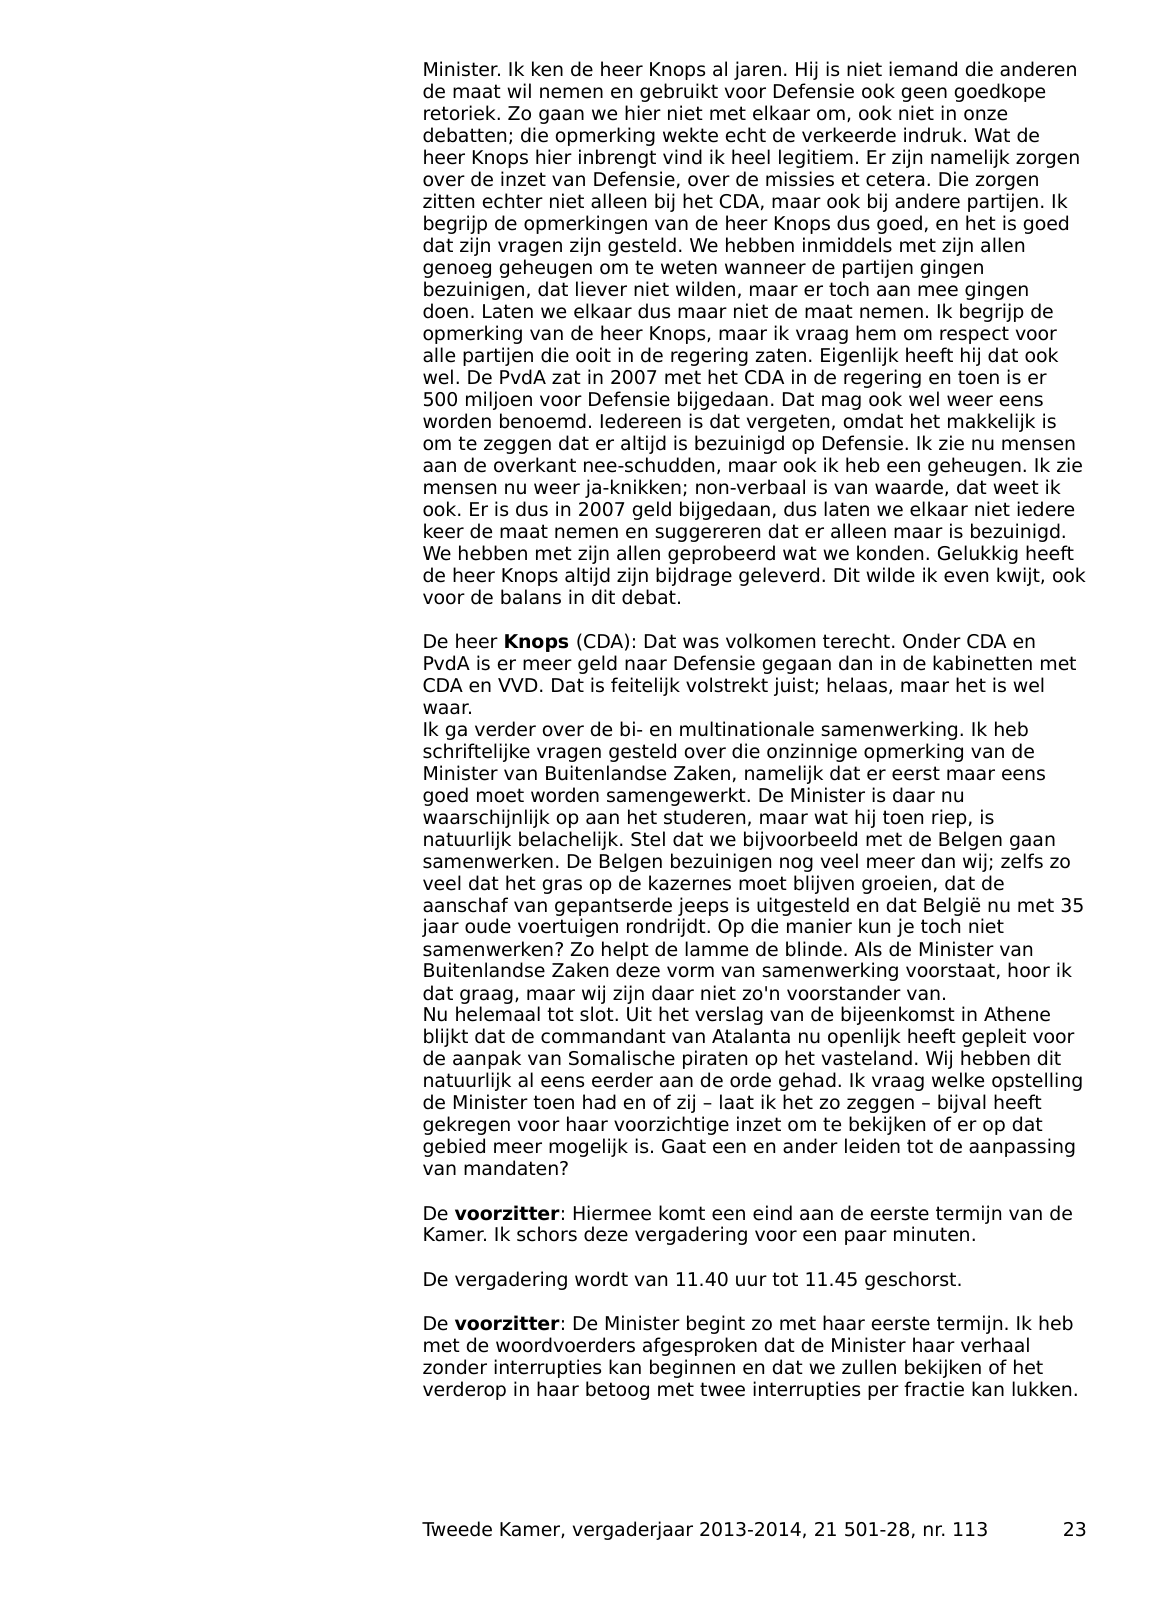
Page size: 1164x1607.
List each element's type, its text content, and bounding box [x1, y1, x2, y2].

text De voorzitter: De Minister begint zo met haar eerste termijn. Ik heb met de woordvoerders afgesproken dat de Minister haar verhaal zonder interrupties kan beginnen en dat we zullen bekijken of het verderop in haar betoog met twee interrupties per fractie kan lukken. [422, 1313, 1087, 1401]
text De voorzitter: Hiermee komt een eind aan de eerste termijn van de Kamer. Ik schors deze vergadering voor een paar minuten. [422, 1202, 1087, 1246]
text Nu helemaal tot slot. Uit het verslag van de bijeenkomst in Athene blijkt dat de commandant van Atalanta nu openlijk heeft gepleit voor de aanpak van Somalische piraten op het vasteland. Wij hebben dit natuurlijk al eens eerder aan de orde gehad. Ik vraag welke opstelling de Minister toen had en of zij – laat ik het zo zeggen – bijval heeft gekregen voor haar voorzichtige inzet om te bekijken of er op dat gebied meer mogelijk is. Gaat een en ander leiden tot de aanpassing van mandaten? [422, 1004, 1087, 1180]
text Minister. Ik ken de heer Knops al jaren. Hij is niet iemand die anderen de maat wil nemen en gebruikt voor Defensie ook geen goedkope retoriek. Zo gaan we hier niet met elkaar om, ook niet in onze debatten; die opmerking wekte echt de verkeerde indruk. Wat de heer Knops hier inbrengt vind ik heel legitiem. Er zijn namelijk zorgen over de inzet van Defensie, over de missies et cetera. Die zorgen zitten echter niet alleen bij het CDA, maar ook bij andere partijen. Ik begrijp de opmerkingen van de heer Knops dus goed, en het is goed dat zijn vragen zijn gesteld. We hebben inmiddels met zijn allen genoeg geheugen om te weten wanneer de partijen gingen bezuinigen, dat liever niet wilden, maar er toch aan mee gingen doen. Laten we elkaar dus maar niet de maat nemen. Ik begrijp de opmerking van de heer Knops, maar ik vraag hem om respect voor alle partijen die ooit in de regering zaten. Eigenlijk heeft hij dat ook wel. De PvdA zat in 2007 met het CDA in de regering en toen is er 500 miljoen voor Defensie bijgedaan. Dat mag ook wel weer eens worden benoemd. Iedereen is dat vergeten, omdat het makkelijk is om te zeggen dat er altijd is bezuinigd op Defensie. Ik zie nu mensen aan de overkant nee-schudden, maar ook ik heb een geheugen. Ik zie mensen nu weer ja-knikken; non-verbaal is van waarde, dat weet ik ook. Er is dus in 2007 geld bijgedaan, dus laten we elkaar niet iedere keer de maat nemen en suggereren dat er alleen maar is bezuinigd. We hebben met zijn allen geprobeerd wat we konden. Gelukkig heeft de heer Knops altijd zijn bijdrage geleverd. Dit wilde ik even kwijt, ook voor de balans in dit debat. [422, 59, 1087, 608]
text De heer Knops (CDA): Dat was volkomen terecht. Onder CDA en PvdA is er meer geld naar Defensie gegaan dan in de kabinetten met CDA en VVD. Dat is feitelijk volstrekt juist; helaas, maar het is wel waar. [422, 631, 1087, 719]
text Ik ga verder over de bi- en multinationale samenwerking. Ik heb schriftelijke vragen gesteld over die onzinnige opmerking van de Minister van Buitenlandse Zaken, namelijk dat er eerst maar eens goed moet worden samengewerkt. De Minister is daar nu waarschijnlijk op aan het studeren, maar wat hij toen riep, is natuurlijk belachelijk. Stel dat we bijvoorbeeld met de Belgen gaan samenwerken. De Belgen bezuinigen nog veel meer dan wij; zelfs zo veel dat het gras op de kazernes moet blijven groeien, dat de aanschaf van gepantserde jeeps is uitgesteld en dat België nu met 35 jaar oude voertuigen rondrijdt. Op die manier kun je toch niet samenwerken? Zo helpt de lamme de blinde. Als de Minister van Buitenlandse Zaken deze vorm van samenwerking voorstaat, hoor ik dat graag, maar wij zijn daar niet zo'n voorstander van. [422, 719, 1087, 1004]
text De vergadering wordt van 11.40 uur tot 11.45 geschorst. [422, 1268, 1087, 1291]
